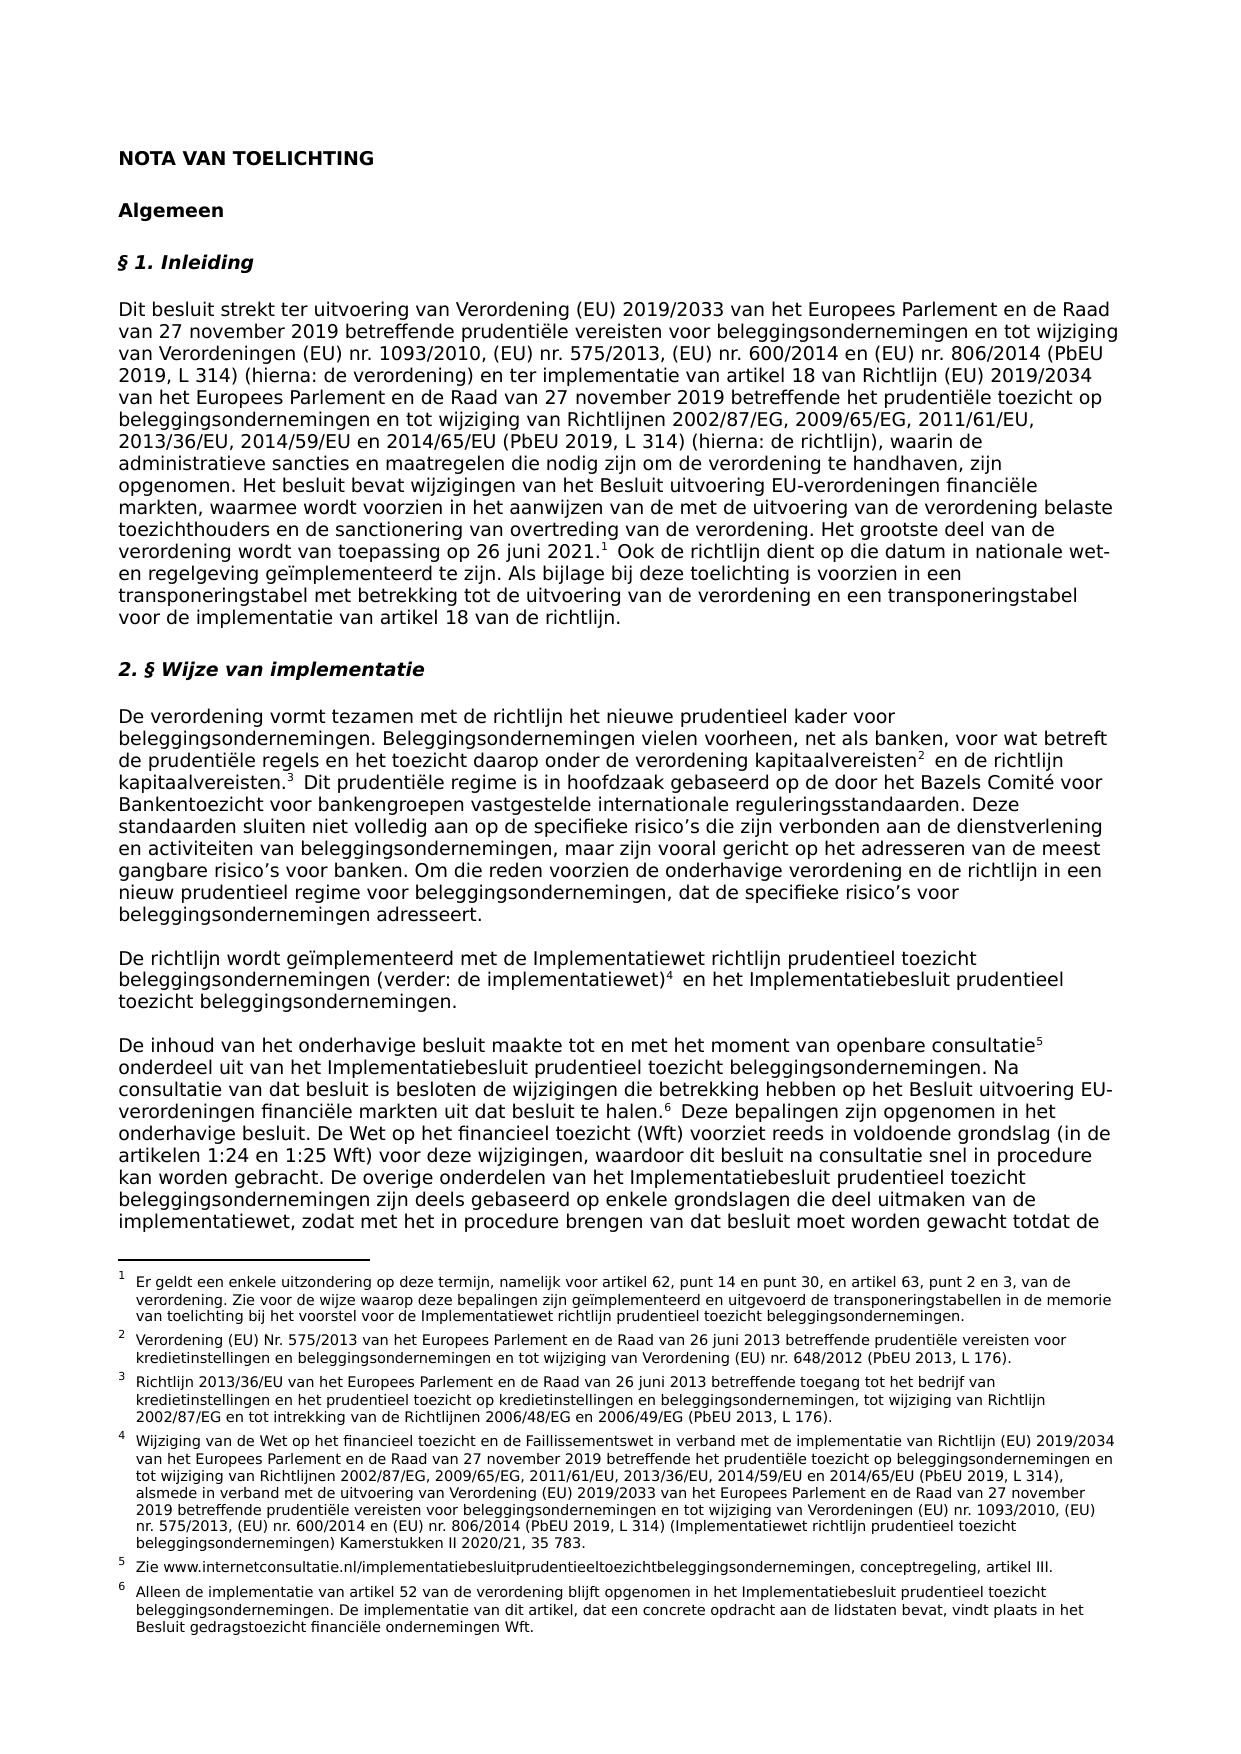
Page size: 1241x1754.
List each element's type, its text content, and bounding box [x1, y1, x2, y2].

text De inhoud van het onderhavige besluit maakte tot en met het moment van openbare consultatie onderdeel uit van het Implementatiebesluit prudentieel toezicht beleggingsondernemingen. Na consultatie van dat besluit is besloten de wijzigingen die betrekking hebben op het Besluit uitvoering EU-verordeningen financiële markten uit dat besluit te halen. Deze bepalingen zijn opgenomen in het onderhavige besluit. De Wet op het financieel toezicht (Wft) voorziet reeds in voldoende grondslag (in de artikelen 1:24 en 1:25 Wft) voor deze wijzigingen, waardoor dit besluit na consultatie snel in procedure kan worden gebracht. De overige onderdelen van het Implementatiebesluit prudentieel toezicht beleggingsondernemingen zijn deels gebaseerd op enkele grondslagen die deel uitmaken van de implementatiewet, zodat met het in procedure brengen van dat besluit moet worden gewacht totdat de [118, 1035, 1122, 1233]
text Dit besluit strekt ter uitvoering van Verordening (EU) 2019/2033 van het Europees Parlement en de Raad van 27 november 2019 betreffende prudentiële vereisten voor beleggingsondernemingen en tot wijziging van Verordeningen (EU) nr. 1093/2010, (EU) nr. 575/2013, (EU) nr. 600/2014 en (EU) nr. 806/2014 (PbEU 2019, L 314) (hierna: de verordening) en ter implementatie van artikel 18 van Richtlijn (EU) 2019/2034 van het Europees Parlement en de Raad van 27 november 2019 betreffende het prudentiële toezicht op beleggingsondernemingen en tot wijziging van Richtlijnen 2002/87/EG, 2009/65/EG, 2011/61/EU, 2013/36/EU, 2014/59/EU en 2014/65/EU (PbEU 2019, L 314) (hierna: de richtlijn), waarin de administratieve sancties en maatregelen die nodig zijn om de verordening te handhaven, zijn opgenomen. Het besluit bevat wijzigingen van het Besluit uitvoering EU-verordeningen financiële markten, waarmee wordt voorzien in het aanwijzen van de met de uitvoering van de verordening belaste toezichthouders en de sanctionering van overtreding van de verordening. Het grootste deel van de verordening wordt van toepassing op 26 juni 2021. Ook de richtlijn dient op die datum in nationale wet- en regelgeving geïmplementeerd te zijn. Als bijlage bij deze toelichting is voorzien in een transponeringstabel met betrekking tot de uitvoering van de verordening en een transponeringstabel voor de implementatie van artikel 18 van de richtlijn. [118, 299, 1122, 629]
text Zie www.internetconsultatie.nl/implementatiebesluitprudentieeltoezichtbeleggingsondernemingen, conceptregeling, artikel III. [118, 1555, 1122, 1577]
subtitle 2. § Wijze van implementatie [118, 659, 1122, 681]
subtitle NOTA VAN TOELICHTING [118, 148, 1122, 170]
subtitle Algemeen [118, 200, 1122, 222]
text De richtlijn wordt geïmplementeerd met de Implementatiewet richtlijn prudentieel toezicht beleggingsondernemingen (verder: de implementatiewet) en het Implementatiebesluit prudentieel toezicht beleggingsondernemingen. [118, 947, 1122, 1013]
text Er geldt een enkele uitzondering op deze termijn, namelijk voor artikel 62, punt 14 en punt 30, en artikel 63, punt 2 en 3, van de verordening. Zie voor de wijze waarop deze bepalingen zijn geïmplementeerd en uitgevoerd de transponeringstabellen in de memorie van toelichting bij het voorstel voor de Implementatiewet richtlijn prudentieel toezicht beleggingsondernemingen. [118, 1269, 1122, 1325]
text De verordening vormt tezamen met de richtlijn het nieuwe prudentieel kader voor beleggingsondernemingen. Beleggingsondernemingen vielen voorheen, net als banken, voor wat betreft de prudentiële regels en het toezicht daarop onder de verordening kapitaalvereisten en de richtlijn kapitaalvereisten. Dit prudentiële regime is in hoofdzaak gebaseerd op de door het Bazels Comité voor Bankentoezicht voor bankengroepen vastgestelde internationale reguleringsstandaarden. Deze standaarden sluiten niet volledig aan op de specifieke risico’s die zijn verbonden aan de dienstverlening en activiteiten van beleggingsondernemingen, maar zijn vooral gericht op het adresseren van de meest gangbare risico’s voor banken. Om die reden voorzien de onderhavige verordening en de richtlijn in een nieuw prudentieel regime voor beleggingsondernemingen, dat de specifieke risico’s voor beleggingsondernemingen adresseert. [118, 706, 1122, 926]
text Wijziging van de Wet op het financieel toezicht en de Faillissementswet in verband met de implementatie van Richtlijn (EU) 2019/2034 van het Europees Parlement en de Raad van 27 november 2019 betreffende het prudentiële toezicht op beleggingsondernemingen en tot wijziging van Richtlijnen 2002/87/EG, 2009/65/EG, 2011/61/EU, 2013/36/EU, 2014/59/EU en 2014/65/EU (PbEU 2019, L 314), alsmede in verband met de uitvoering van Verordening (EU) 2019/2033 van het Europees Parlement en de Raad van 27 november 2019 betreffende prudentiële vereisten voor beleggingsondernemingen en tot wijziging van Verordeningen (EU) nr. 1093/2010, (EU) nr. 575/2013, (EU) nr. 600/2014 en (EU) nr. 806/2014 (PbEU 2019, L 314) (Implementatiewet richtlijn prudentieel toezicht beleggingsondernemingen) Kamerstukken II 2020/21, 35 783. [118, 1429, 1122, 1552]
subtitle § 1. Inleiding [118, 252, 1122, 274]
text Verordening (EU) Nr. 575/2013 van het Europees Parlement en de Raad van 26 juni 2013 betreffende prudentiële vereisten voor kredietinstellingen en beleggingsondernemingen en tot wijziging van Verordening (EU) nr. 648/2012 (PbEU 2013, L 176). [118, 1328, 1122, 1367]
text Richtlijn 2013/36/EU van het Europees Parlement en de Raad van 26 juni 2013 betreffende toegang tot het bedrijf van kredietinstellingen en het prudentieel toezicht op kredietinstellingen en beleggingsondernemingen, tot wijziging van Richtlijn 2002/87/EG en tot intrekking van de Richtlijnen 2006/48/EG en 2006/49/EG (PbEU 2013, L 176). [118, 1370, 1122, 1426]
text Alleen de implementatie van artikel 52 van de verordening blijft opgenomen in het Implementatiebesluit prudentieel toezicht beleggingsondernemingen. De implementatie van dit artikel, dat een concrete opdracht aan de lidstaten bevat, vindt plaats in het Besluit gedragstoezicht financiële ondernemingen Wft. [118, 1580, 1122, 1636]
